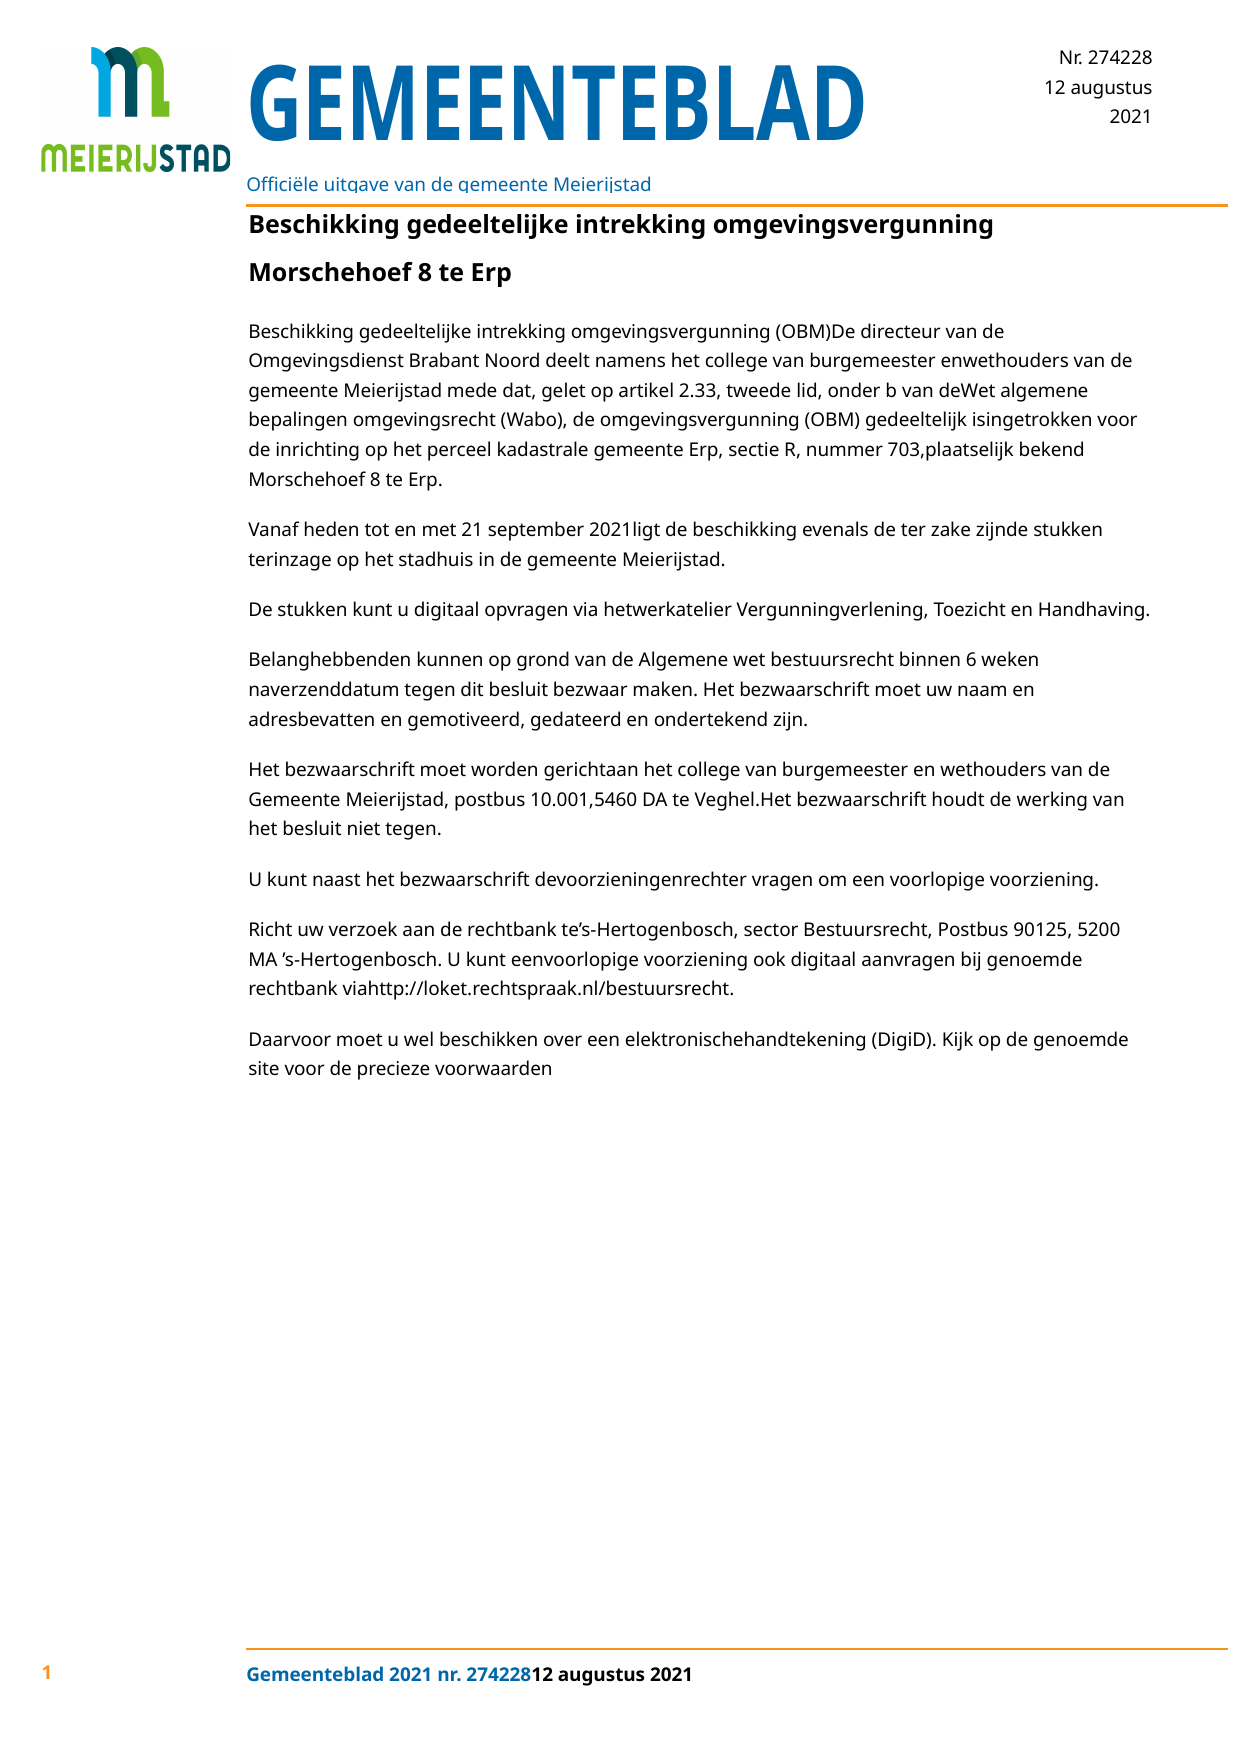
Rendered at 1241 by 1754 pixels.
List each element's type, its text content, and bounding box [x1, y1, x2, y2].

text Beschikking gedeeltelijke intrekking omgevingsvergunning (OBM)De directeur van de Omgevingsdienst Brabant Noord deelt namens het college van burgemeester enwethouders van de gemeente Meierijstad mede dat, gelet op artikel 2.33, tweede lid, onder b van deWet algemene bepalingen omgevingsrecht (Wabo), de omgevingsvergunning (OBM) gedeeltelijk isingetrokken voor de inrichting op het perceel kadastrale gemeente Erp, sectie R, nummer 703,plaatselijk bekend Morschehoef 8 te Erp. [248, 318, 1152, 492]
text Vanaf heden tot en met 21 september 2021ligt de beschikking evenals de ter zake zijnde stukken terinzage op het stadhuis in de gemeente Meierijstad. [248, 516, 1152, 572]
text Beschikking gedeeltelijke intrekking omgevingsvergunning Morschehoef 8 te Erp [248, 207, 1152, 288]
picture [41, 47, 231, 172]
text Belanghebbenden kunnen op grond van de Algemene wet bestuursrecht binnen 6 weken naverzenddatum tegen dit besluit bezwaar maken. Het bezwaarschrift moet uw naam en adresbevatten en gemotiveerd, gedateerd en ondertekend zijn. [248, 647, 1152, 732]
text De stukken kunt u digitaal opvragen via hetwerkatelier Vergunningverlening, Toezicht en Handhaving. [248, 596, 1152, 622]
text Het bezwaarschrift moet worden gerichtaan het college van burgemeester en wethouders van de Gemeente Meierijstad, postbus 10.001,5460 DA te Veghel.Het bezwaarschrift houdt de werking van het besluit niet tegen. [248, 756, 1152, 841]
text Richt uw verzoek aan de rechtbank te’s-Hertogenbosch, sector Bestuursrecht, Postbus 90125, 5200 MA ’s-Hertogenbosch. U kunt eenvoorlopige voorziening ook digitaal aanvragen bij genoemde rechtbank viahttp://loket.rechtspraak.nl/bestuursrecht. [248, 916, 1152, 1001]
text U kunt naast het bezwaarschrift devoorzieningenrechter vragen om een voorlopige voorziening. [248, 866, 1152, 892]
text Daarvoor moet u wel beschikken over een elektronischehandtekening (DigiD). Kijk op de genoemde site voor de precieze voorwaarden [248, 1026, 1152, 1081]
